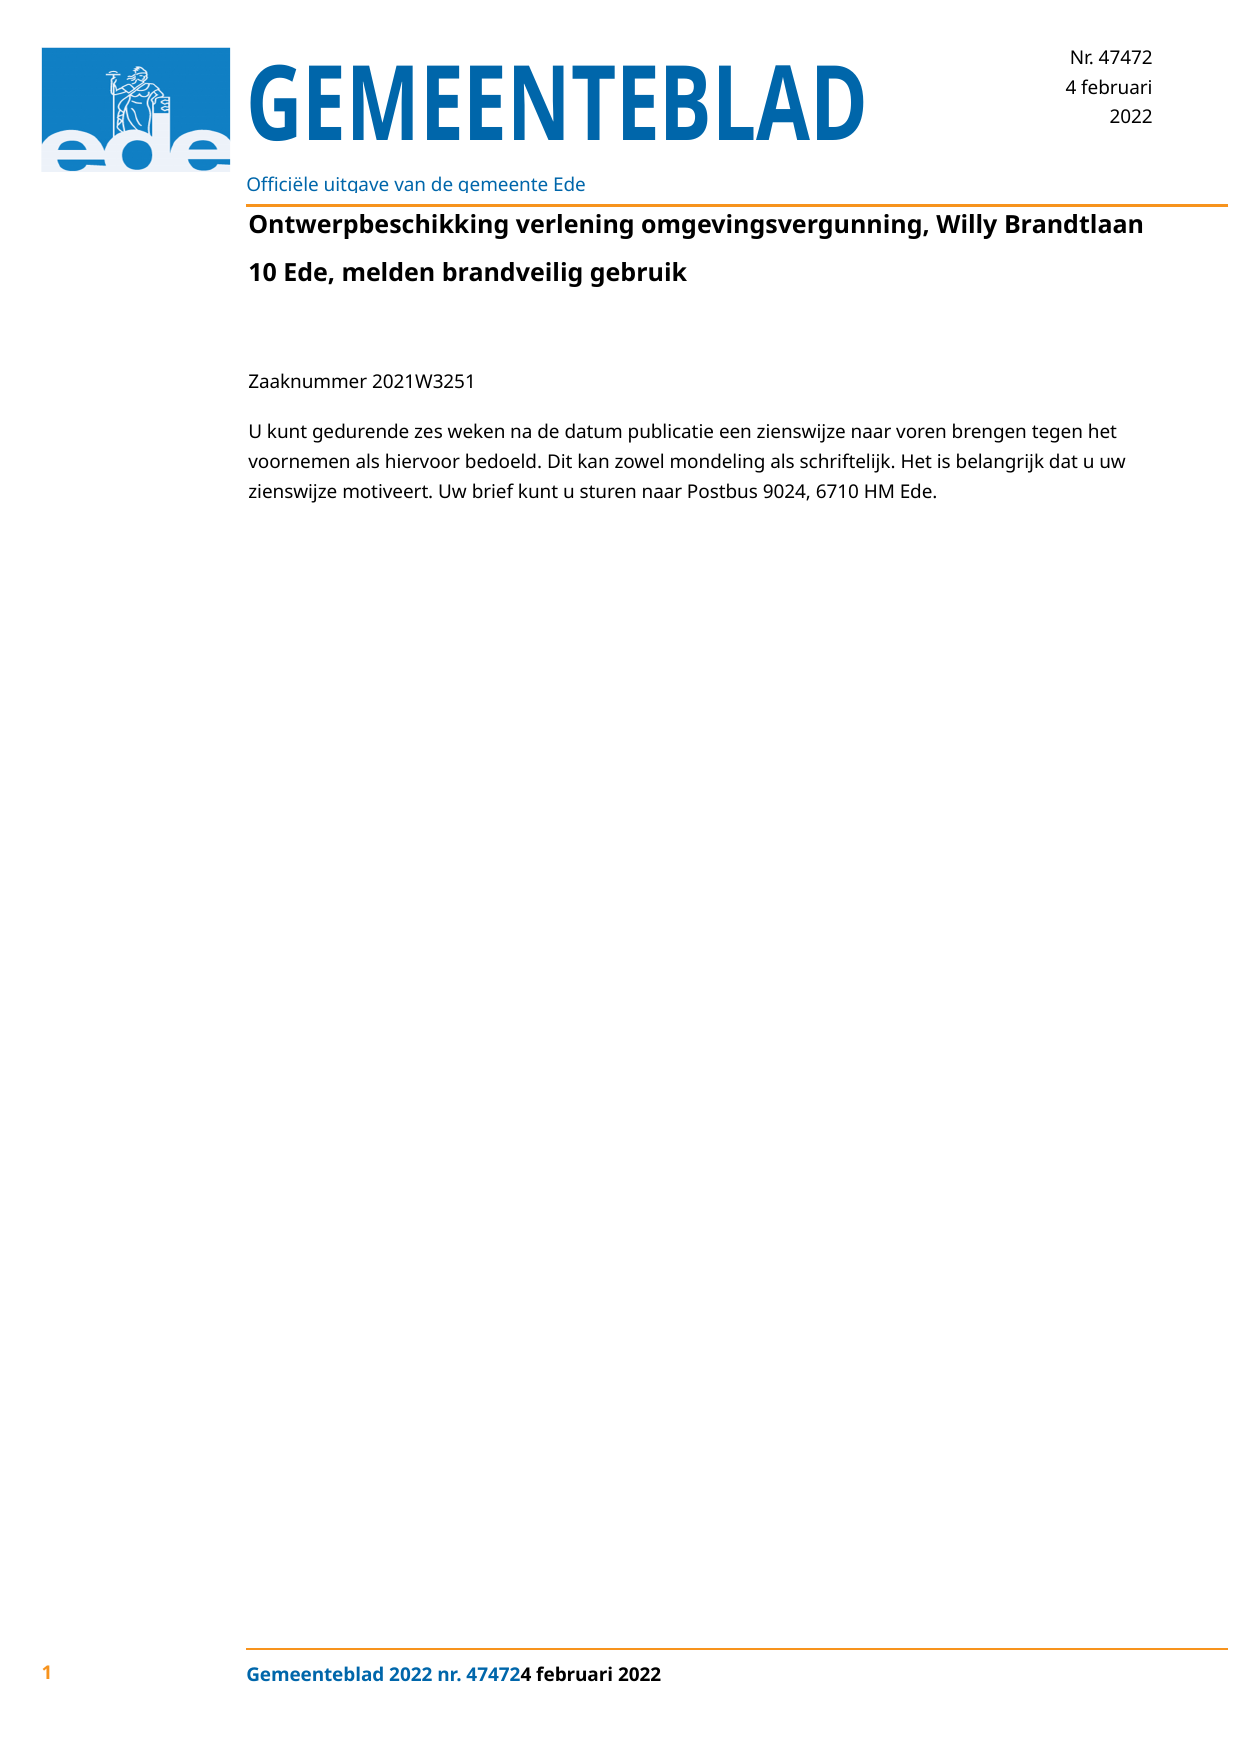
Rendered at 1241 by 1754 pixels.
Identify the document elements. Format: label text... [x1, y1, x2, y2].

text U kunt gedurende zes weken na de datum publicatie een zienswijze naar voren brengen tegen het voornemen als hiervoor bedoeld. Dit kan zowel mondeling als schriftelijk. Het is belangrijk dat u uw zienswijze motiveert. Uw brief kunt u sturen naar Postbus 9024, 6710 HM Ede. [248, 419, 1152, 504]
picture [41, 47, 231, 172]
text Zaaknummer 2021W3251 [248, 368, 1152, 394]
text Ontwerpbeschikking verlening omgevingsvergunning, Willy Brandtlaan 10 Ede, melden brandveilig gebruik [248, 207, 1152, 288]
